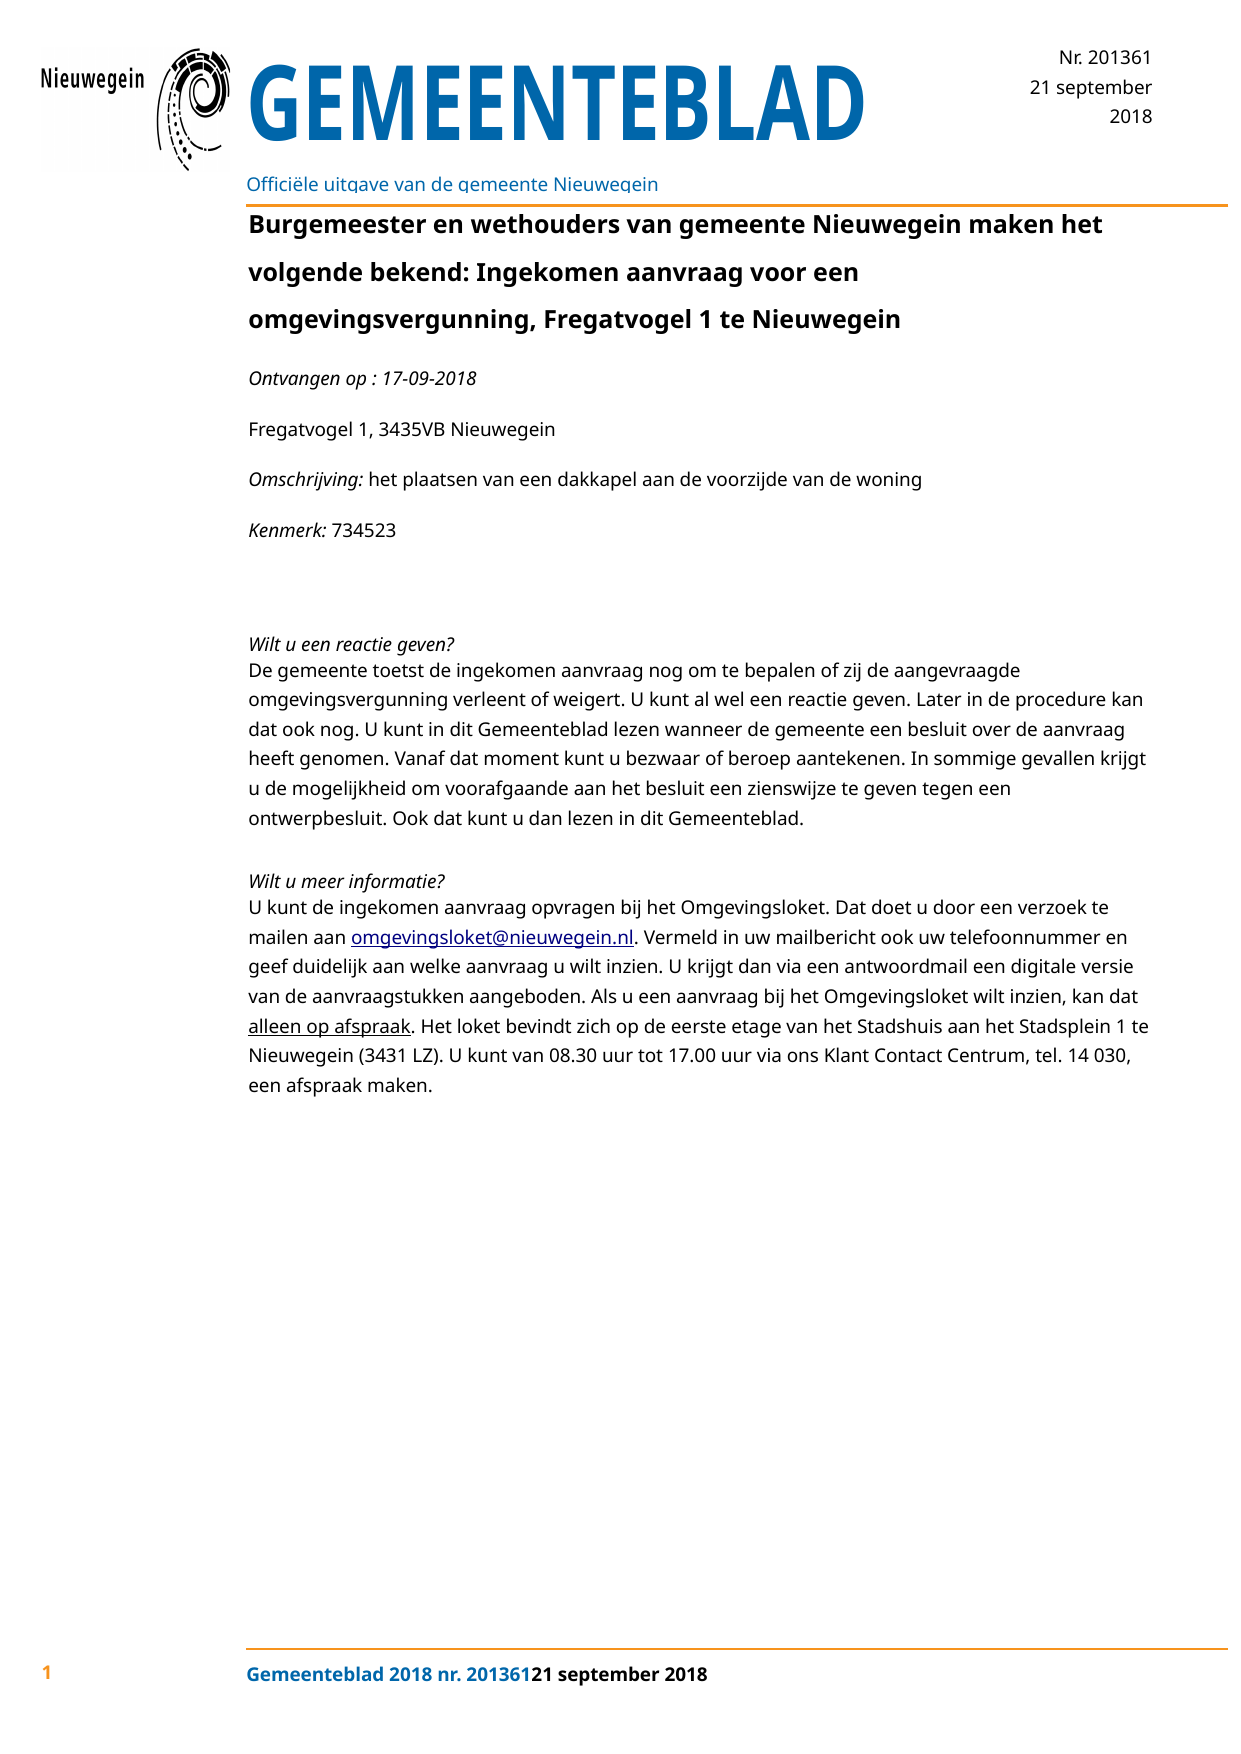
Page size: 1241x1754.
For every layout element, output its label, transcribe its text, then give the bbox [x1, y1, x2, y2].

text Wilt u meer informatie? [248, 869, 1152, 894]
text U kunt de ingekomen aanvraag opvragen bij het Omgevingsloket. Dat doet u door een verzoek te mailen aan omgevingsloket@nieuwegein.nl. Vermeld in uw mailbericht ook uw telefoonnummer en geef duidelijk aan welke aanvraag u wilt inzien. U krijgt dan via een antwoordmail een digitale versie van de aanvraagstukken aangeboden. Als u een aanvraag bij het Omgevingsloket wilt inzien, kan dat alleen op afspraak. Het loket bevindt zich op de eerste etage van het Stadshuis aan het Stadsplein 1 te Nieuwegein (3431 LZ). U kunt van 08.30 uur tot 17.00 uur via ons Klant Contact Centrum, tel. 14 030, een afspraak maken. [248, 894, 1152, 1098]
text Ontvangen op : 17-09-2018 [248, 366, 1152, 391]
text Wilt u een reactie geven? [248, 631, 1152, 657]
text Kenmerk: 734523 [248, 517, 1152, 542]
text Fregatvogel 1, 3435VB Nieuwegein [248, 416, 1152, 442]
text Burgemeester en wethouders van gemeente Nieuwegein maken het volgende bekend: Ingekomen aanvraag voor een omgevingsvergunning, Fregatvogel 1 te Nieuwegein [248, 207, 1152, 336]
text Omschrijving: het plaatsen van een dakkapel aan de voorzijde van de woning [248, 466, 1152, 492]
picture [41, 47, 231, 172]
text De gemeente toetst de ingekomen aanvraag nog om te bepalen of zij de aangevraagde omgevingsvergunning verleent of weigert. U kunt al wel een reactie geven. Later in de procedure kan dat ook nog. U kunt in dit Gemeenteblad lezen wanneer de gemeente een besluit over de aanvraag heeft genomen. Vanaf dat moment kunt u bezwaar of beroep aantekenen. In sommige gevallen krijgt u de mogelijkheid om voorafgaande aan het besluit een zienswijze te geven tegen een ontwerpbesluit. Ook dat kunt u dan lezen in dit Gemeenteblad. [248, 657, 1152, 831]
